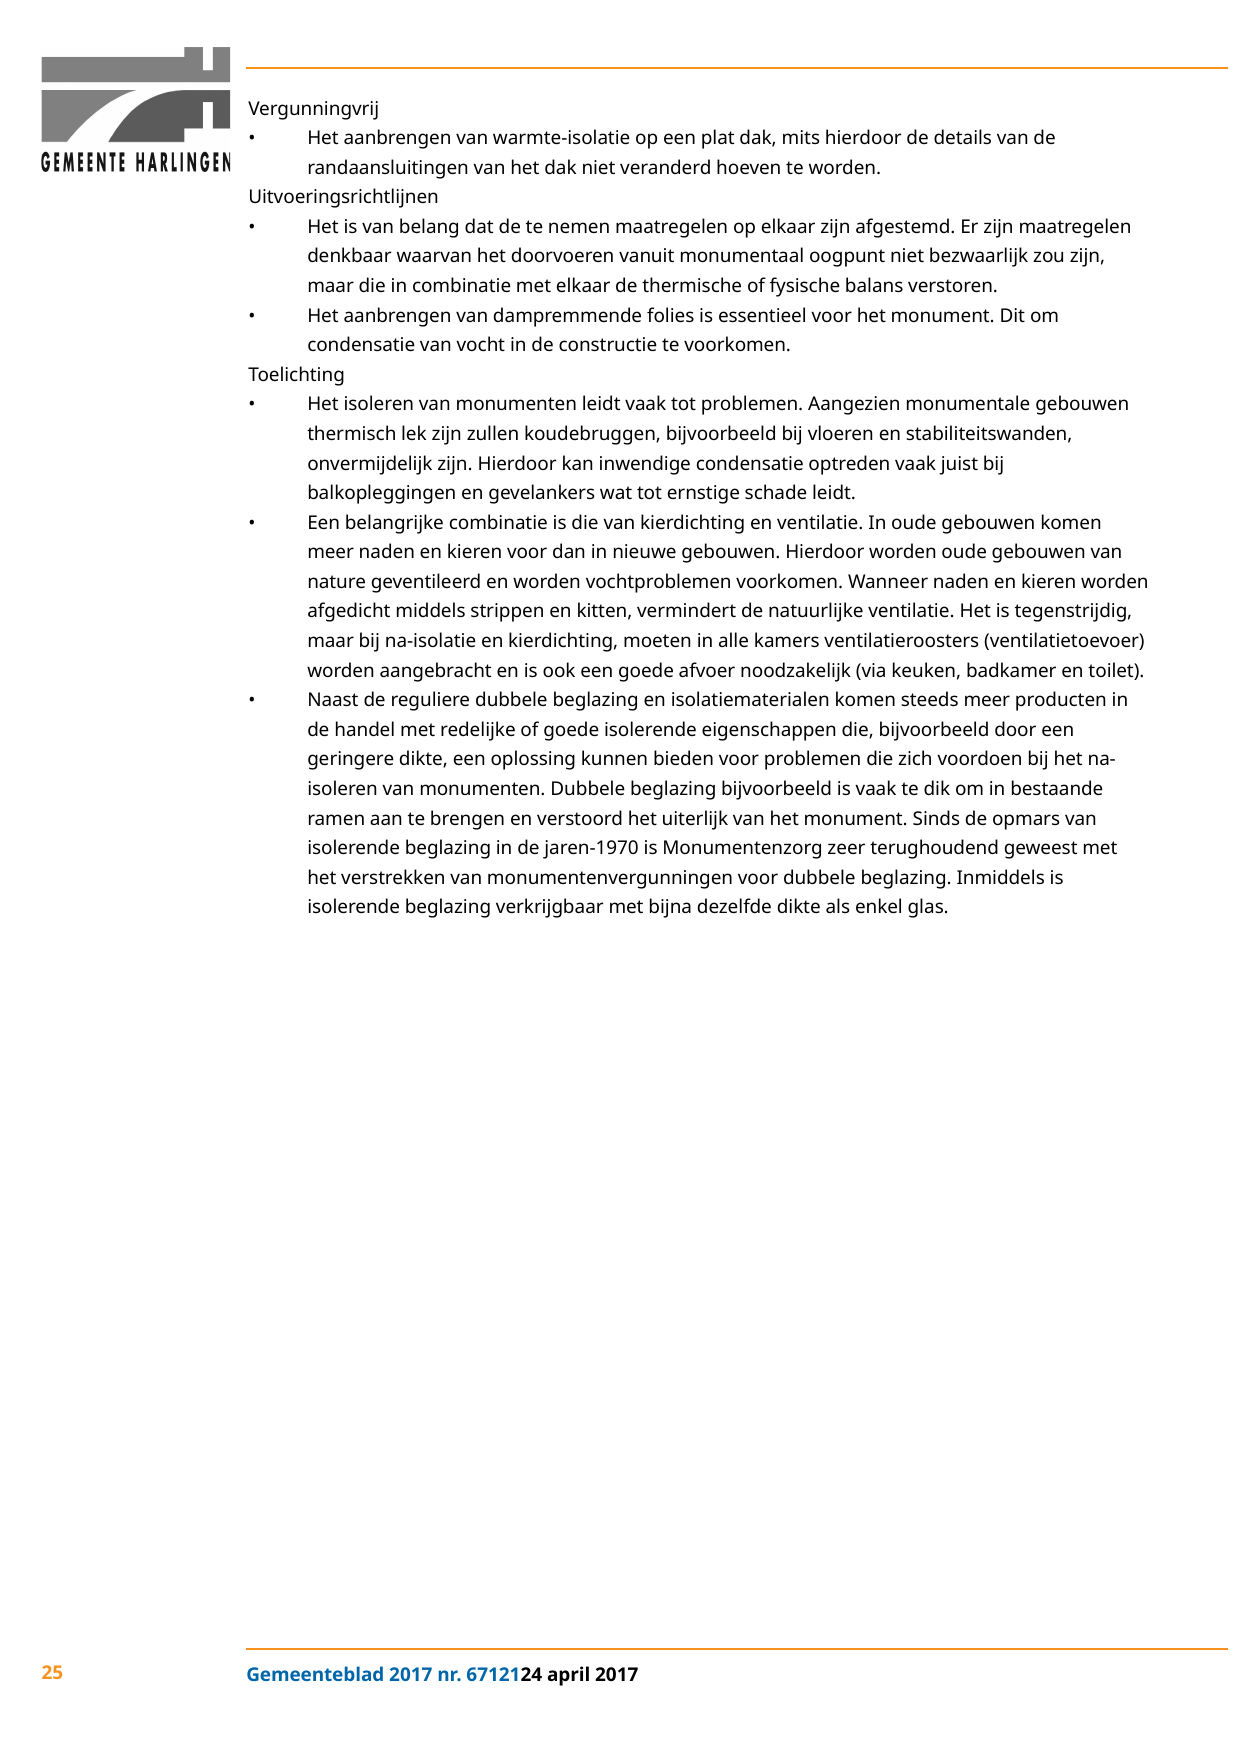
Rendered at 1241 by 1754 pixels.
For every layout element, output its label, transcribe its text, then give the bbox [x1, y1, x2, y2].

text Uitvoeringsrichtlijnen [248, 183, 1152, 209]
list Naast de reguliere dubbele beglazing en isolatiematerialen komen steeds meer producten in de handel met redelijke of goede isolerende eigenschappen die, bijvoorbeeld door een geringere dikte, een oplossing kunnen bieden voor problemen die zich voordoen bij het na-isoleren van monumenten. Dubbele beglazing bijvoorbeeld is vaak te dik om in bestaande ramen aan te brengen en verstoord het uiterlijk van het monument. Sinds de opmars van isolerende beglazing in de jaren-1970 is Monumentenzorg zeer terughoudend geweest met het verstrekken van monumentenvergunningen voor dubbele beglazing. Inmiddels is isolerende beglazing verkrijgbaar met bijna dezelfde dikte als enkel glas. [248, 686, 1152, 919]
list Het is van belang dat de te nemen maatregelen op elkaar zijn afgestemd. Er zijn maatregelen denkbaar waarvan het doorvoeren vanuit monumentaal oogpunt niet bezwaarlijk zou zijn, maar die in combinatie met elkaar de thermische of fysische balans verstoren. [248, 213, 1152, 298]
list Het aanbrengen van warmte-isolatie op een plat dak, mits hierdoor de details van de randaansluitingen van het dak niet veranderd hoeven te worden. [248, 124, 1152, 180]
list Het aanbrengen van dampremmende folies is essentieel voor het monument. Dit om condensatie van vocht in de constructie te voorkomen. [248, 302, 1152, 357]
text Vergunningvrij [248, 95, 1152, 121]
list Het isoleren van monumenten leidt vaak tot problemen. Aangezien monumentale gebouwen thermisch lek zijn zullen koudebruggen, bijvoorbeeld bij vloeren en stabiliteitswanden, onvermijdelijk zijn. Hierdoor kan inwendige condensatie optreden vaak juist bij balkopleggingen en gevelankers wat tot ernstige schade leidt. [248, 391, 1152, 505]
list Een belangrijke combinatie is die van kierdichting en ventilatie. In oude gebouwen komen meer naden en kieren voor dan in nieuwe gebouwen. Hierdoor worden oude gebouwen van nature geventileerd en worden vochtproblemen voorkomen. Wanneer naden en kieren worden afgedicht middels strippen en kitten, vermindert de natuurlijke ventilatie. Het is tegenstrijdig, maar bij na-isolatie en kierdichting, moeten in alle kamers ventilatieroosters (ventilatietoevoer) worden aangebracht en is ook een goede afvoer noodzakelijk (via keuken, badkamer en toilet). [248, 509, 1152, 683]
text Toelichting [248, 361, 1152, 387]
picture [41, 47, 231, 172]
